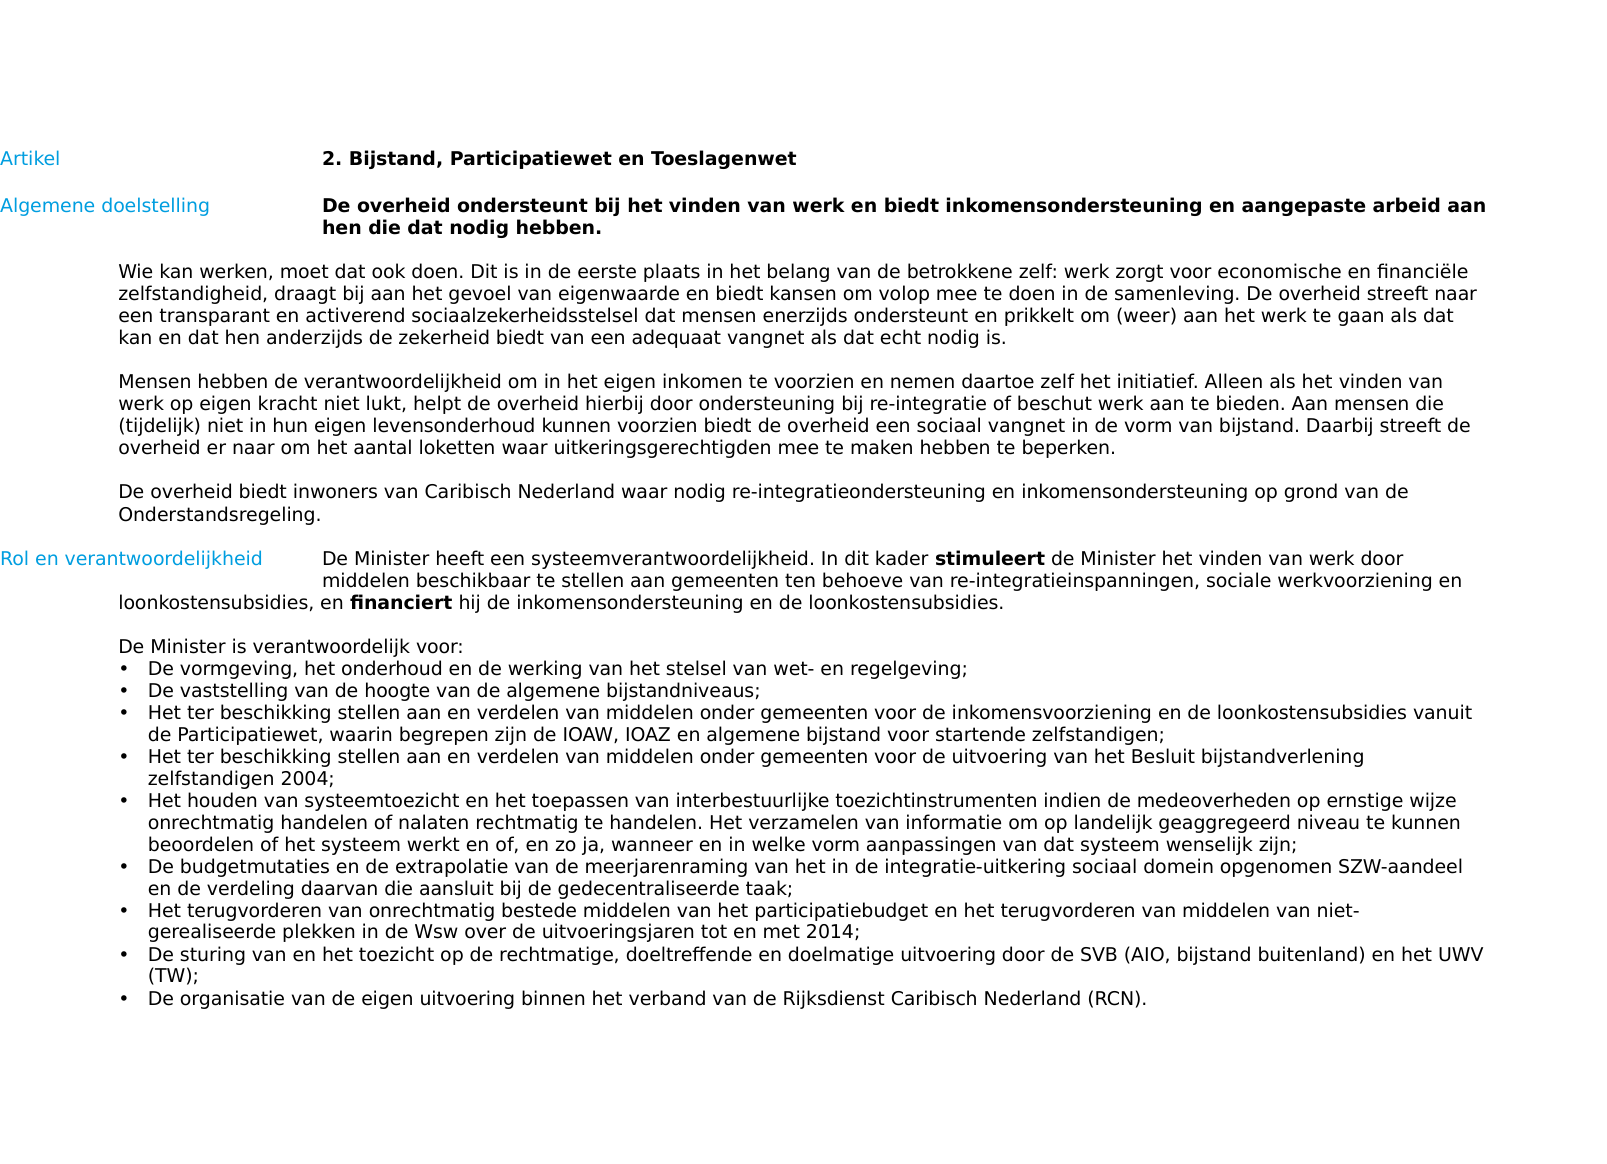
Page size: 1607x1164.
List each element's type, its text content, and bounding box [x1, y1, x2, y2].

text Artikel [0, 148, 322, 170]
text • De organisatie van de eigen uitvoering binnen het verband van de Rijksdienst Caribisch Nederland (RCN). [118, 987, 1488, 1009]
text Algemene doelstelling [0, 195, 322, 217]
text • De budgetmutaties en de extrapolatie van de meerjarenraming van het in de integratie-uitkering sociaal domein opgenomen SZW-aandeel en de verdeling daarvan die aansluit bij de gedecentraliseerde taak; [118, 856, 1488, 899]
text • Het ter beschikking stellen aan en verdelen van middelen onder gemeenten voor de inkomensvoorziening en de loonkostensubsidies vanuit de Participatiewet, waarin begrepen zijn de IOAW, IOAZ en algemene bijstand voor startende zelfstandigen; [118, 702, 1488, 746]
subtitle 2. Bijstand, Participatiewet en Toeslagenwet [0, 148, 1488, 178]
text • Het houden van systeemtoezicht en het toepassen van interbestuurlijke toezichtinstrumenten indien de medeoverheden op ernstige wijze onrechtmatig handelen of nalaten rechtmatig te handelen. Het verzamelen van informatie om op landelijk geaggregeerd niveau te kunnen beoordelen of het systeem werkt en of, en zo ja, wanneer en in welke vorm aanpassingen van dat systeem wenselijk zijn; [118, 789, 1488, 856]
text Wie kan werken, moet dat ook doen. Dit is in de eerste plaats in het belang van de betrokkene zelf: werk zorgt voor economische en financiële zelfstandigheid, draagt bij aan het gevoel van eigenwaarde en biedt kansen om volop mee te doen in de samenleving. De overheid streeft naar een transparant en activerend sociaalzekerheidsstelsel dat mensen enerzijds ondersteunt en prikkelt om (weer) aan het werk te gaan als dat kan en dat hen anderzijds de zekerheid biedt van een adequaat vangnet als dat echt nodig is. [118, 261, 1488, 349]
text • Het ter beschikking stellen aan en verdelen van middelen onder gemeenten voor de uitvoering van het Besluit bijstandverlening zelfstandigen 2004; [118, 746, 1488, 789]
text De Minister is verantwoordelijk voor: [118, 636, 1488, 658]
text De Minister heeft een systeemverantwoordelijkheid. In dit kader stimuleert de Minister het vinden van werk door middelen beschikbaar te stellen aan gemeenten ten behoeve van re-integratieinspanningen, sociale werkvoorziening en loonkostensubsidies, en financiert hij de inkomensondersteuning en de loonkostensubsidies. [0, 548, 1488, 613]
text • De vaststelling van de hoogte van de algemene bijstandniveaus; [118, 680, 1488, 702]
text • De sturing van en het toezicht op de rechtmatige, doeltreffende en doelmatige uitvoering door de SVB (AIO, bijstand buitenland) en het UWV (TW); [118, 943, 1488, 987]
text • Het terugvorderen van onrechtmatig bestede middelen van het participatiebudget en het terugvorderen van middelen van niet-gerealiseerde plekken in de Wsw over de uitvoeringsjaren tot en met 2014; [118, 899, 1488, 943]
text De overheid ondersteunt bij het vinden van werk en biedt inkomensondersteuning en aangepaste arbeid aan hen die dat nodig hebben. [0, 195, 1488, 239]
text Rol en verantwoordelijkheid [0, 548, 322, 569]
text • De vormgeving, het onderhoud en de werking van het stelsel van wet- en regelgeving; [118, 658, 1488, 680]
text Mensen hebben de verantwoordelijkheid om in het eigen inkomen te voorzien en nemen daartoe zelf het initiatief. Alleen als het vinden van werk op eigen kracht niet lukt, helpt de overheid hierbij door ondersteuning bij re-integratie of beschut werk aan te bieden. Aan mensen die (tijdelijk) niet in hun eigen levensonderhoud kunnen voorzien biedt de overheid een sociaal vangnet in de vorm van bijstand. Daarbij streeft de overheid er naar om het aantal loketten waar uitkeringsgerechtigden mee te maken hebben te beperken. [118, 371, 1488, 459]
text De overheid biedt inwoners van Caribisch Nederland waar nodig re-integratieondersteuning en inkomensondersteuning op grond van de Onderstandsregeling. [118, 481, 1488, 525]
